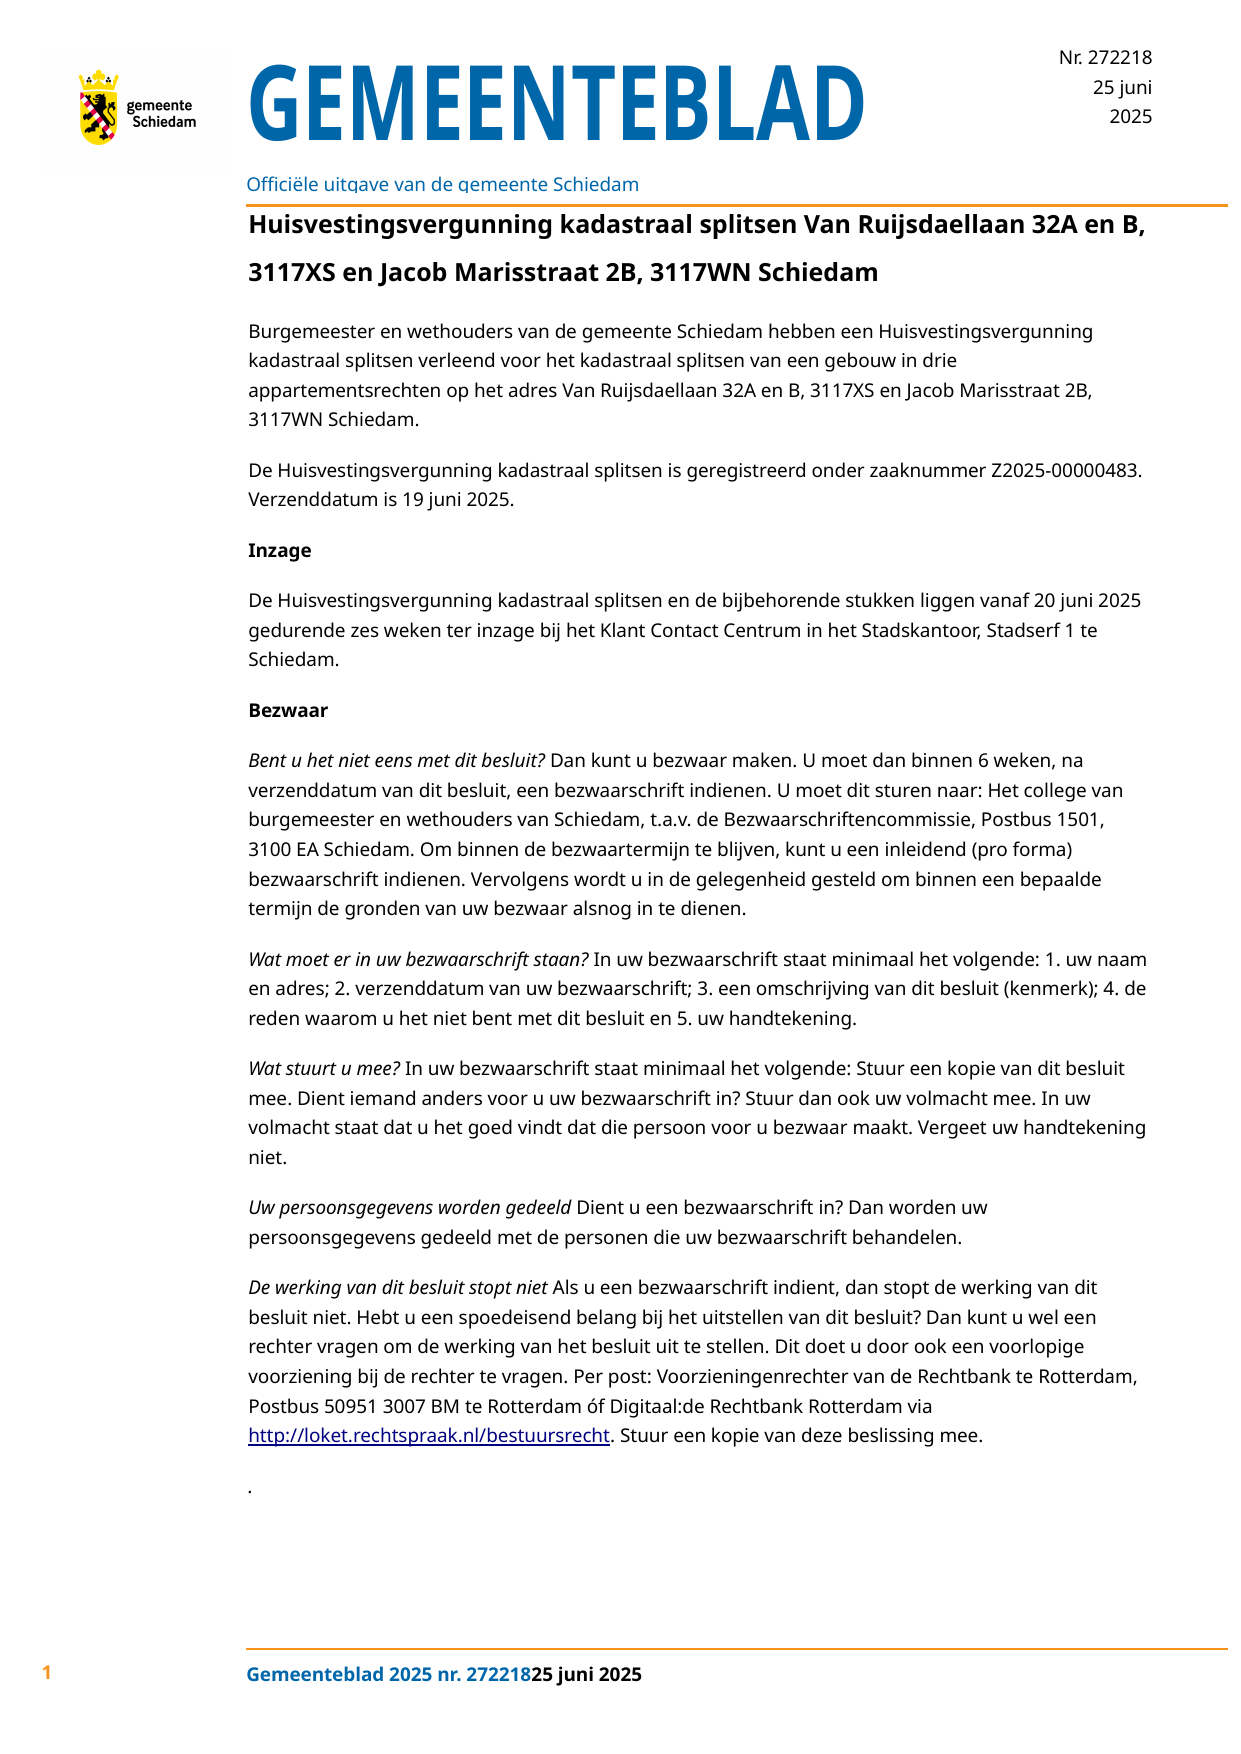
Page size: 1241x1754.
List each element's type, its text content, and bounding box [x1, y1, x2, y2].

text Inzage [248, 537, 1152, 563]
text De Huisvestingsvergunning kadastraal splitsen is geregistreerd onder zaaknummer Z2025-00000483. Verzenddatum is 19 juni 2025. [248, 457, 1152, 512]
text Uw persoonsgegevens worden gedeeld Dient u een bezwaarschrift in? Dan worden uw persoonsgegevens gedeeld met de personen die uw bezwaarschrift behandelen. [248, 1194, 1152, 1250]
text Burgemeester en wethouders van de gemeente Schiedam hebben een Huisvestingsvergunning kadastraal splitsen verleend voor het kadastraal splitsen van een gebouw in drie appartementsrechten op het adres Van Ruijsdaellaan 32A en B, 3117XS en Jacob Marisstraat 2B, 3117WN Schiedam. [248, 318, 1152, 432]
text De Huisvestingsvergunning kadastraal splitsen en de bijbehorende stukken liggen vanaf 20 juni 2025 gedurende zes weken ter inzage bij het Klant Contact Centrum in het Stadskantoor, Stadserf 1 te Schiedam. [248, 587, 1152, 672]
text . [248, 1473, 1152, 1499]
picture [41, 47, 231, 172]
text Huisvestingsvergunning kadastraal splitsen Van Ruijsdaellaan 32A en B, 3117XS en Jacob Marisstraat 2B, 3117WN Schiedam [248, 207, 1152, 288]
text Wat moet er in uw bezwaarschrift staan? In uw bezwaarschrift staat minimaal het volgende: 1. uw naam en adres; 2. verzenddatum van uw bezwaarschrift; 3. een omschrijving van dit besluit (kenmerk); 4. de reden waarom u het niet bent met dit besluit en 5. uw handtekening. [248, 946, 1152, 1031]
text De werking van dit besluit stopt niet Als u een bezwaarschrift indient, dan stopt de werking van dit besluit niet. Hebt u een spoedeisend belang bij het uitstellen van dit besluit? Dan kunt u wel een rechter vragen om de werking van het besluit uit te stellen. Dit doet u door ook een voorlopige voorziening bij de rechter te vragen. Per post: Voorzieningenrechter van de Rechtbank te Rotterdam, Postbus 50951 3007 BM te Rotterdam óf Digitaal:de Rechtbank Rotterdam via http://loket.rechtspraak.nl/bestuursrecht. Stuur een kopie van deze beslissing mee. [248, 1274, 1152, 1448]
text Wat stuurt u mee? In uw bezwaarschrift staat minimaal het volgende: Stuur een kopie van dit besluit mee. Dient iemand anders voor u uw bezwaarschrift in? Stuur dan ook uw volmacht mee. In uw volmacht staat dat u het goed vindt dat die persoon voor u bezwaar maakt. Vergeet uw handtekening niet. [248, 1055, 1152, 1170]
text Bent u het niet eens met dit besluit? Dan kunt u bezwaar maken. U moet dan binnen 6 weken, na verzenddatum van dit besluit, een bezwaarschrift indienen. U moet dit sturen naar: Het college van burgemeester en wethouders van Schiedam, t.a.v. de Bezwaarschriftencommissie, Postbus 1501, 3100 EA Schiedam. Om binnen de bezwaartermijn te blijven, kunt u een inleidend (pro forma) bezwaarschrift indienen. Vervolgens wordt u in de gelegenheid gesteld om binnen een bepaalde termijn de gronden van uw bezwaar alsnog in te dienen. [248, 747, 1152, 921]
text Bezwaar [248, 697, 1152, 723]
